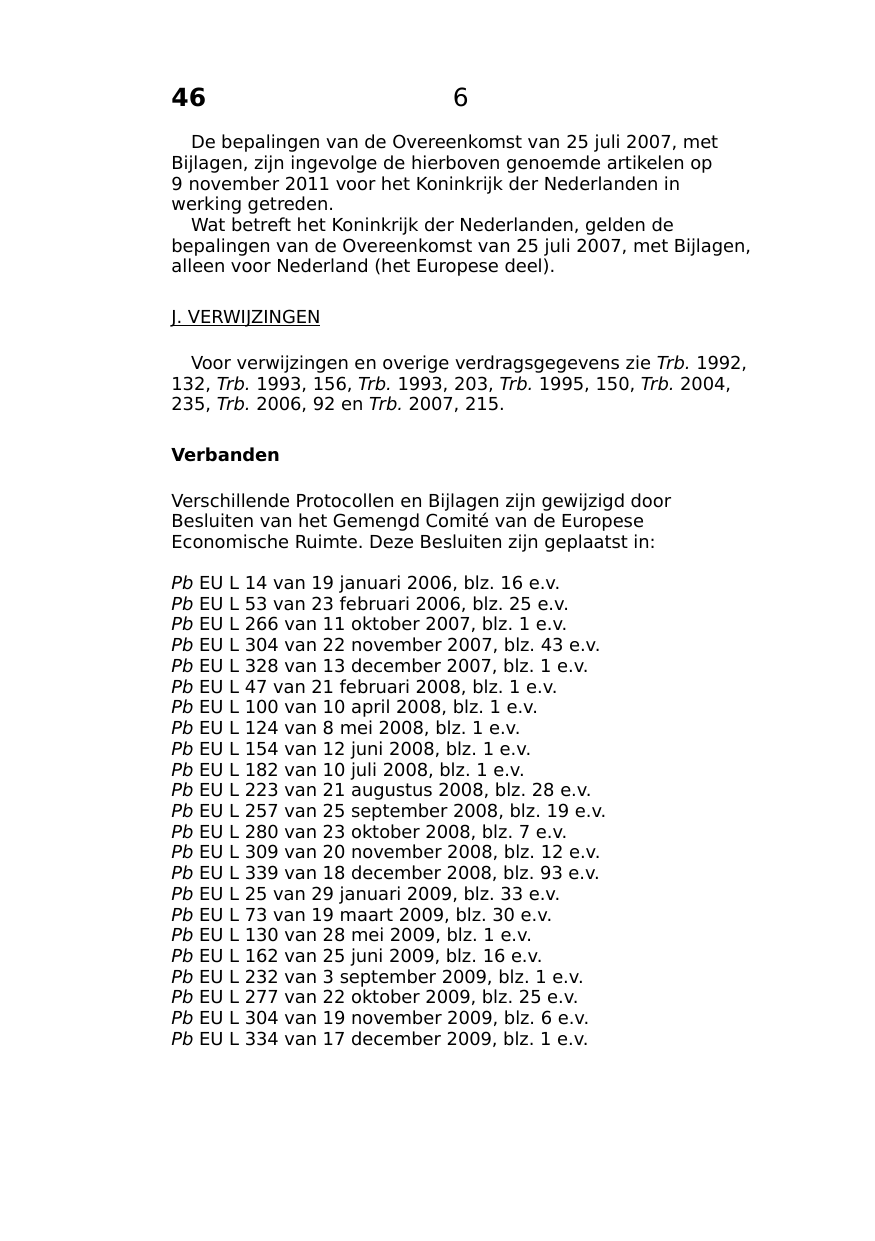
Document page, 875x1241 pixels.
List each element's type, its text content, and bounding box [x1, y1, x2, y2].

text Pb EU L 257 van 25 september 2008, blz. 19 e.v. [171, 801, 756, 822]
text Pb EU L 124 van 8 mei 2008, blz. 1 e.v. [171, 718, 756, 739]
text Pb EU L 100 van 10 april 2008, blz. 1 e.v. [171, 697, 756, 718]
text Pb EU L 280 van 23 oktober 2008, blz. 7 e.v. [171, 822, 756, 842]
text Pb EU L 25 van 29 januari 2009, blz. 33 e.v. [171, 884, 756, 904]
text Pb EU L 304 van 19 november 2009, blz. 6 e.v. [171, 1008, 756, 1029]
text Pb EU L 304 van 22 november 2007, blz. 43 e.v. [171, 635, 756, 656]
text Pb EU L 47 van 21 februari 2008, blz. 1 e.v. [171, 676, 756, 697]
text Verschillende Protocollen en Bijlagen zijn gewijzigd door Besluiten van het Gemengd Comité van de Europese Economische Ruimte. Deze Besluiten zijn geplaatst in: [171, 491, 756, 553]
text Pb EU L 73 van 19 maart 2009, blz. 30 e.v. [171, 904, 756, 925]
text Pb EU L 334 van 17 december 2009, blz. 1 e.v. [171, 1029, 756, 1049]
text Pb EU L 328 van 13 december 2007, blz. 1 e.v. [171, 656, 756, 676]
subtitle J. VERWIJZINGEN [171, 307, 756, 328]
text Wat betreft het Koninkrijk der Nederlanden, gelden de bepalingen van de Overeenkomst van 25 juli 2007, met Bijlagen, alleen voor Nederland (het Europese deel). [171, 215, 756, 277]
text Pb EU L 266 van 11 oktober 2007, blz. 1 e.v. [171, 614, 756, 635]
text Pb EU L 309 van 20 november 2008, blz. 12 e.v. [171, 842, 756, 863]
text Pb EU L 232 van 3 september 2009, blz. 1 e.v. [171, 967, 756, 987]
text Pb EU L 162 van 25 juni 2009, blz. 16 e.v. [171, 946, 756, 967]
text Voor verwijzingen en overige verdragsgegevens zie Trb. 1992, 132, Trb. 1993, 156, Trb. 1993, 203, Trb. 1995, 150, Trb. 2004, 235, Trb. 2006, 92 en Trb. 2007, 215. [171, 353, 756, 415]
text Pb EU L 154 van 12 juni 2008, blz. 1 e.v. [171, 739, 756, 759]
text Pb EU L 223 van 21 augustus 2008, blz. 28 e.v. [171, 780, 756, 801]
text Pb EU L 182 van 10 juli 2008, blz. 1 e.v. [171, 759, 756, 780]
subtitle Verbanden [171, 445, 756, 466]
text Pb EU L 277 van 22 oktober 2009, blz. 25 e.v. [171, 987, 756, 1008]
text Pb EU L 339 van 18 december 2008, blz. 93 e.v. [171, 863, 756, 884]
text Pb EU L 14 van 19 januari 2006, blz. 16 e.v. [171, 573, 756, 593]
text De bepalingen van de Overeenkomst van 25 juli 2007, met Bijlagen, zijn ingevolge de hierboven genoemde artikelen op 9 november 2011 voor het Koninkrijk der Nederlanden in werking getreden. [171, 132, 756, 215]
text Pb EU L 53 van 23 februari 2006, blz. 25 e.v. [171, 593, 756, 614]
text Pb EU L 130 van 28 mei 2009, blz. 1 e.v. [171, 925, 756, 946]
